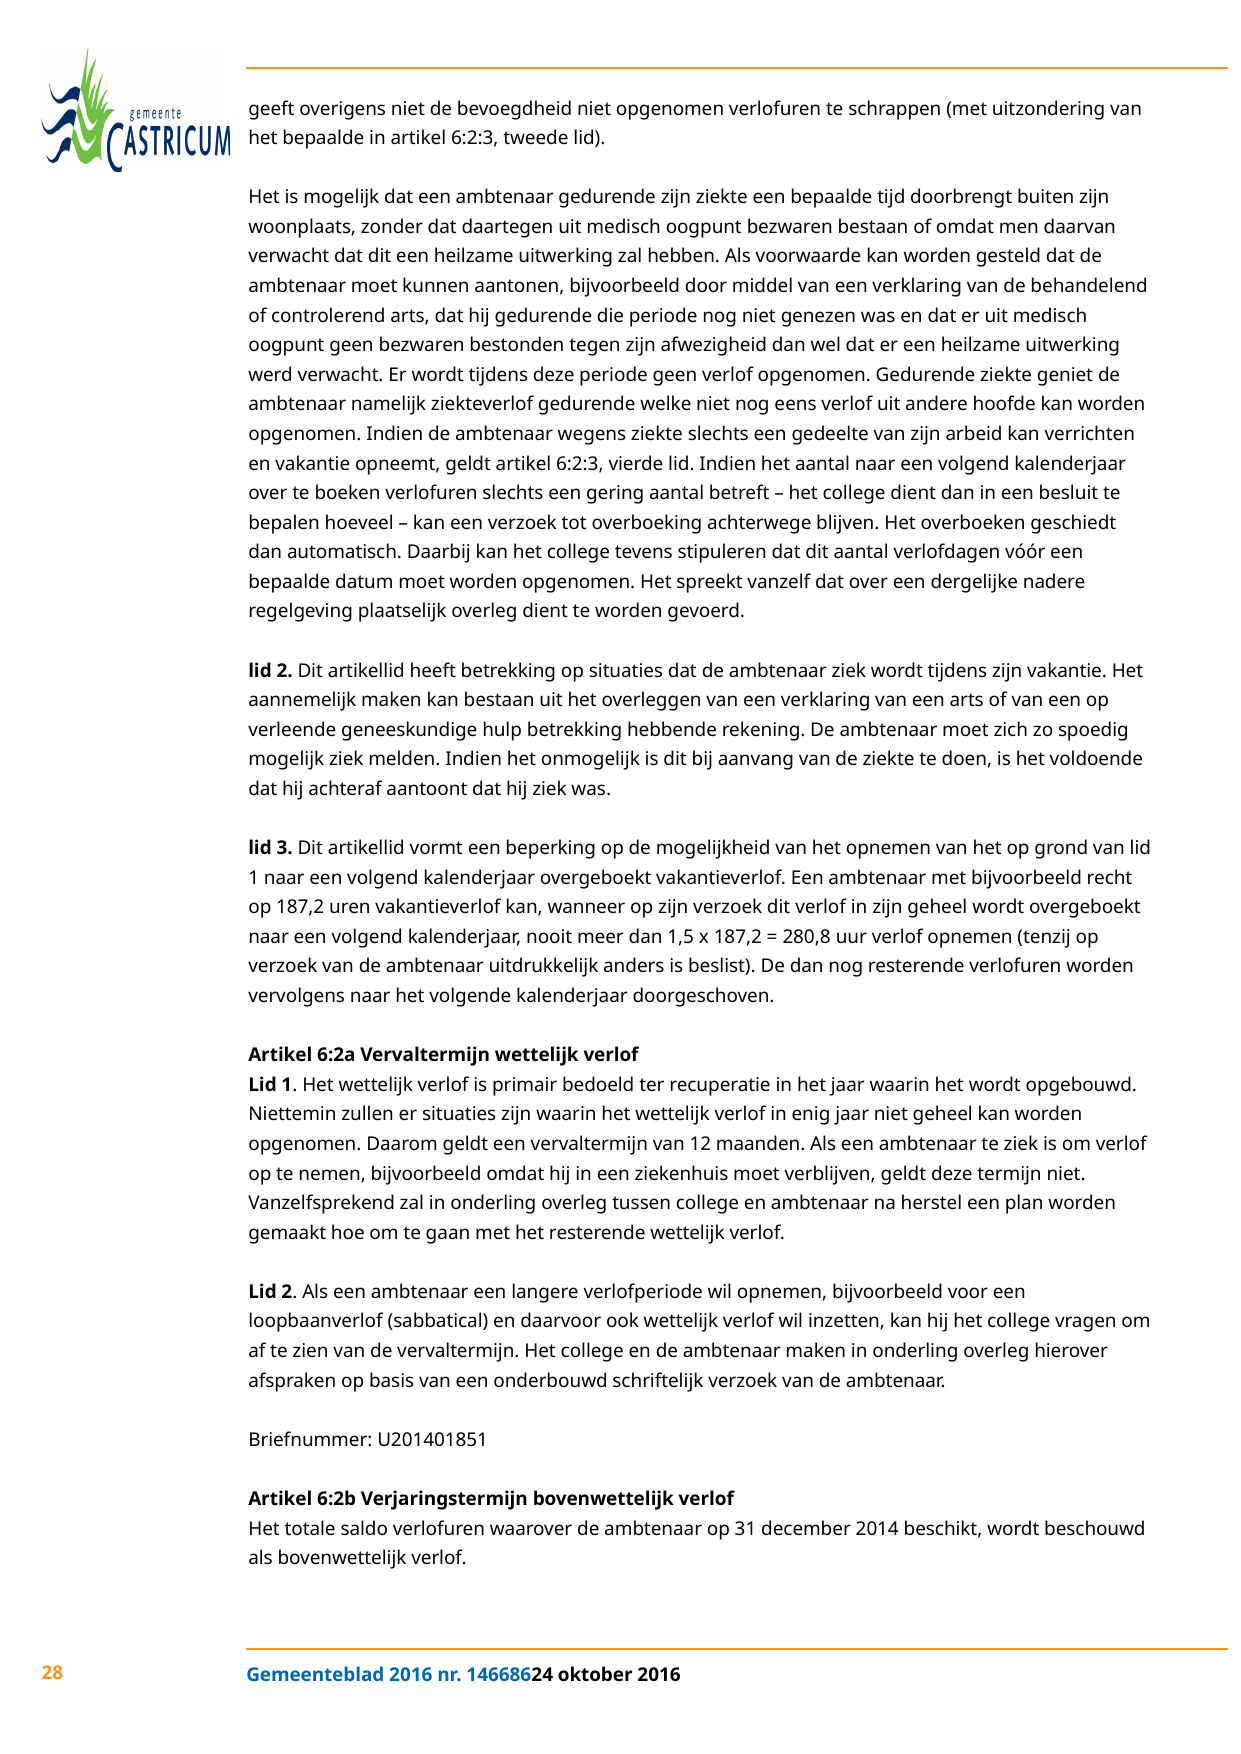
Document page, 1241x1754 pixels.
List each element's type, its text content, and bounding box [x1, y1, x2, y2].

text lid 2. Dit artikellid heeft betrekking op situaties dat de ambtenaar ziek wordt tijdens zijn vakantie. Het aannemelijk maken kan bestaan uit het overleggen van een verklaring van een arts of van een op verleende geneeskundige hulp betrekking hebbende rekening. De ambtenaar moet zich zo spoedig mogelijk ziek melden. Indien het onmogelijk is dit bij aanvang van de ziekte te doen, is het voldoende dat hij achteraf aantoont dat hij ziek was. [248, 657, 1152, 801]
text Lid 1. Het wettelijk verlof is primair bedoeld ter recuperatie in het jaar waarin het wordt opgebouwd. Niettemin zullen er situaties zijn waarin het wettelijk verlof in enig jaar niet geheel kan worden opgenomen. Daarom geldt een vervaltermijn van 12 maanden. Als een ambtenaar te ziek is om verlof op te nemen, bijvoorbeeld omdat hij in een ziekenhuis moet verblijven, geldt deze termijn niet. Vanzelfsprekend zal in onderling overleg tussen college en ambtenaar na herstel een plan worden gemaakt hoe om te gaan met het resterende wettelijk verlof. [248, 1071, 1152, 1245]
text Artikel 6:2a Vervaltermijn wettelijk verlof [248, 1041, 1152, 1067]
text Het is mogelijk dat een ambtenaar gedurende zijn ziekte een bepaalde tijd doorbrengt buiten zijn woonplaats, zonder dat daartegen uit medisch oogpunt bezwaren bestaan of omdat men daarvan verwacht dat dit een heilzame uitwerking zal hebben. Als voorwaarde kan worden gesteld dat de ambtenaar moet kunnen aantonen, bijvoorbeeld door middel van een verklaring van de behandelend of controlerend arts, dat hij gedurende die periode nog niet genezen was en dat er uit medisch oogpunt geen bezwaren bestonden tegen zijn afwezigheid dan wel dat er een heilzame uitwerking werd verwacht. Er wordt tijdens deze periode geen verlof opgenomen. Gedurende ziekte geniet de ambtenaar namelijk ziekteverlof gedurende welke niet nog eens verlof uit andere hoofde kan worden opgenomen. Indien de ambtenaar wegens ziekte slechts een gedeelte van zijn arbeid kan verrichten en vakantie opneemt, geldt artikel 6:2:3, vierde lid. Indien het aantal naar een volgend kalenderjaar over te boeken verlofuren slechts een gering aantal betreft – het college dient dan in een besluit te bepalen hoeveel – kan een verzoek tot overboeking achterwege blijven. Het overboeken geschiedt dan automatisch. Daarbij kan het college tevens stipuleren dat dit aantal verlofdagen vóór een bepaalde datum moet worden opgenomen. Het spreekt vanzelf dat over een dergelijke nadere regelgeving plaatselijk overleg dient te worden gevoerd. [248, 183, 1152, 623]
text Briefnummer: U201401851 [248, 1426, 1152, 1452]
text lid 3. Dit artikellid vormt een beperking op de mogelijkheid van het opnemen van het op grond van lid 1 naar een volgend kalenderjaar overgeboekt vakantieverlof. Een ambtenaar met bijvoorbeeld recht op 187,2 uren vakantieverlof kan, wanneer op zijn verzoek dit verlof in zijn geheel wordt overgeboekt naar een volgend kalenderjaar, nooit meer dan 1,5 x 187,2 = 280,8 uur verlof opnemen (tenzij op verzoek van de ambtenaar uitdrukkelijk anders is beslist). De dan nog resterende verlofuren worden vervolgens naar het volgende kalenderjaar doorgeschoven. [248, 834, 1152, 1008]
text Het totale saldo verlofuren waarover de ambtenaar op 31 december 2014 beschikt, wordt beschouwd als bovenwettelijk verlof. [248, 1515, 1152, 1570]
text Lid 2. Als een ambtenaar een langere verlofperiode wil opnemen, bijvoorbeeld voor een loopbaanverlof (sabbatical) en daarvoor ook wettelijk verlof wil inzetten, kan hij het college vragen om af te zien van de vervaltermijn. Het college en de ambtenaar maken in onderling overleg hierover afspraken op basis van een onderbouwd schriftelijk verzoek van de ambtenaar. [248, 1278, 1152, 1393]
picture [41, 47, 231, 172]
text geeft overigens niet de bevoegdheid niet opgenomen verlofuren te schrappen (met uitzondering van het bepaalde in artikel 6:2:3, tweede lid). [248, 95, 1152, 150]
text Artikel 6:2b Verjaringstermijn bovenwettelijk verlof [248, 1485, 1152, 1511]
